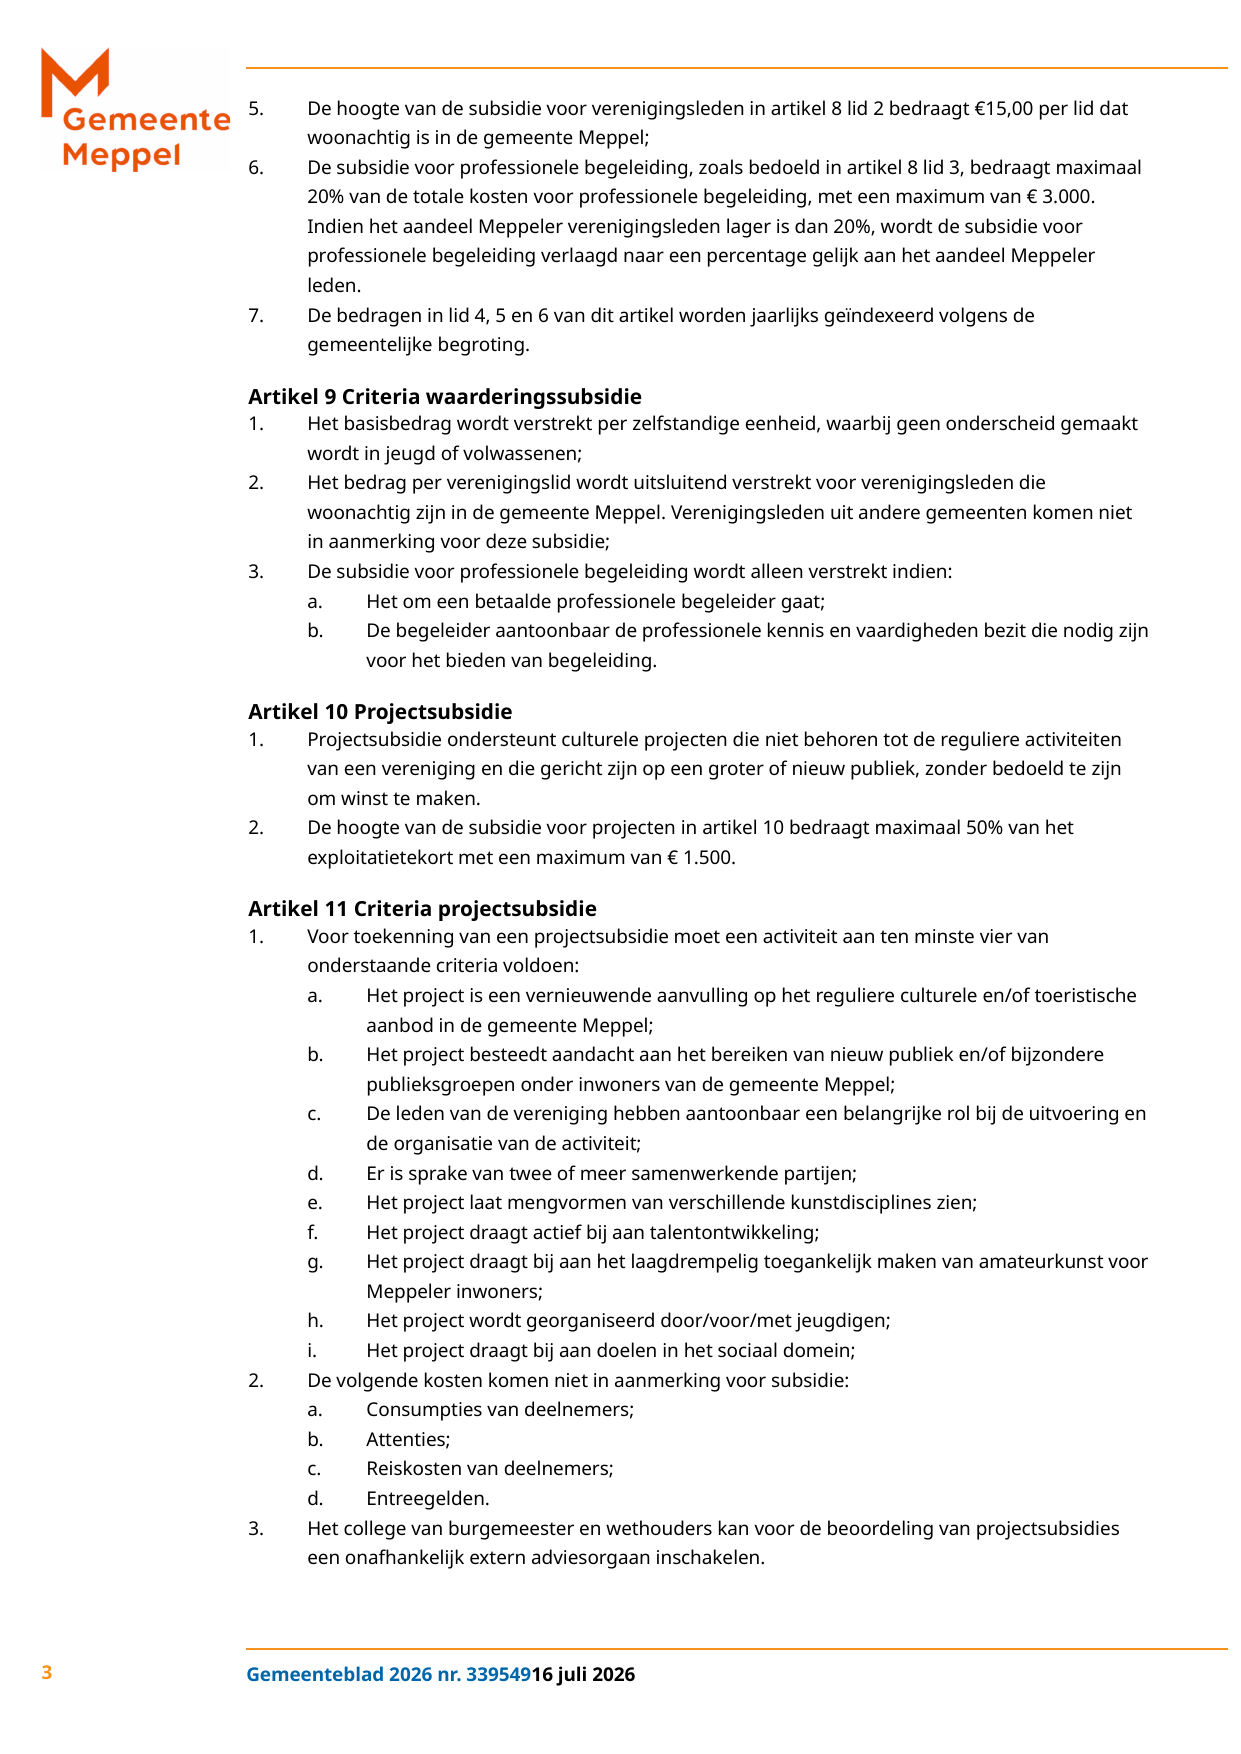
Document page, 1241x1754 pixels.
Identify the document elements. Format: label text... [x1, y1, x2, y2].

list Het project laat mengvormen van verschillende kunstdisciplines zien; [307, 1189, 1152, 1215]
list De subsidie voor professionele begeleiding wordt alleen verstrekt indien: [248, 558, 1152, 584]
list Consumpties van deelnemers; [307, 1396, 1152, 1422]
picture [41, 47, 231, 172]
list Het project draagt actief bij aan talentontwikkeling; [307, 1219, 1152, 1244]
list De leden van de vereniging hebben aantoonbaar een belangrijke rol bij de uitvoering en de organisatie van de activiteit; [307, 1101, 1152, 1156]
text Artikel 10 Projectsubsidie [248, 697, 1152, 726]
list Het project draagt bij aan doelen in het sociaal domein; [307, 1337, 1152, 1363]
list Het college van burgemeester en wethouders kan voor de beoordeling van projectsubsidies een onafhankelijk extern adviesorgaan inschakelen. [248, 1515, 1152, 1570]
list Het project wordt georganiseerd door/voor/met jeugdigen; [307, 1308, 1152, 1333]
list De hoogte van de subsidie voor verenigingsleden in artikel 8 lid 2 bedraagt €15,00 per lid dat woonachtig is in de gemeente Meppel; [248, 95, 1152, 150]
list Het project draagt bij aan het laagdrempelig toegankelijk maken van amateurkunst voor Meppeler inwoners; [307, 1248, 1152, 1304]
list Het om een betaalde professionele begeleider gaat; [307, 588, 1152, 613]
list De bedragen in lid 4, 5 en 6 van dit artikel worden jaarlijks geïndexeerd volgens de gemeentelijke begroting. [248, 302, 1152, 357]
list Het project besteedt aandacht aan het bereiken van nieuw publiek en/of bijzondere publieksgroepen onder inwoners van de gemeente Meppel; [307, 1041, 1152, 1097]
list De volgende kosten komen niet in aanmerking voor subsidie: [248, 1367, 1152, 1392]
list De hoogte van de subsidie voor projecten in artikel 10 bedraagt maximaal 50% van het exploitatietekort met een maximum van € 1.500. [248, 814, 1152, 870]
text Artikel 9 Criteria waarderingssubsidie [248, 382, 1152, 410]
list Er is sprake van twee of meer samenwerkende partijen; [307, 1160, 1152, 1185]
list Reiskosten van deelnemers; [307, 1456, 1152, 1481]
list Projectsubsidie ondersteunt culturele projecten die niet behoren tot de reguliere activiteiten van een vereniging en die gericht zijn op een groter of nieuw publiek, zonder bedoeld te zijn om winst te maken. [248, 726, 1152, 811]
list Attenties; [307, 1426, 1152, 1452]
list Het bedrag per verenigingslid wordt uitsluitend verstrekt voor verenigingsleden die woonachtig zijn in de gemeente Meppel. Verenigingsleden uit andere gemeenten komen niet in aanmerking voor deze subsidie; [248, 469, 1152, 554]
text Artikel 11 Criteria projectsubsidie [248, 894, 1152, 923]
list Het basisbedrag wordt verstrekt per zelfstandige eenheid, waarbij geen onderscheid gemaakt wordt in jeugd of volwassenen; [248, 410, 1152, 466]
list De subsidie voor professionele begeleiding, zoals bedoeld in artikel 8 lid 3, bedraagt maximaal 20% van de totale kosten voor professionele begeleiding, met een maximum van € 3.000. Indien het aandeel Meppeler verenigingsleden lager is dan 20%, wordt de subsidie voor professionele begeleiding verlaagd naar een percentage gelijk aan het aandeel Meppeler leden. [248, 154, 1152, 298]
list Voor toekenning van een projectsubsidie moet een activiteit aan ten minste vier van onderstaande criteria voldoen: [248, 923, 1152, 978]
list De begeleider aantoonbaar de professionele kennis en vaardigheden bezit die nodig zijn voor het bieden van begeleiding. [307, 617, 1152, 673]
list Het project is een vernieuwende aanvulling op het reguliere culturele en/of toeristische aanbod in de gemeente Meppel; [307, 982, 1152, 1037]
list Entreegelden. [307, 1485, 1152, 1511]
